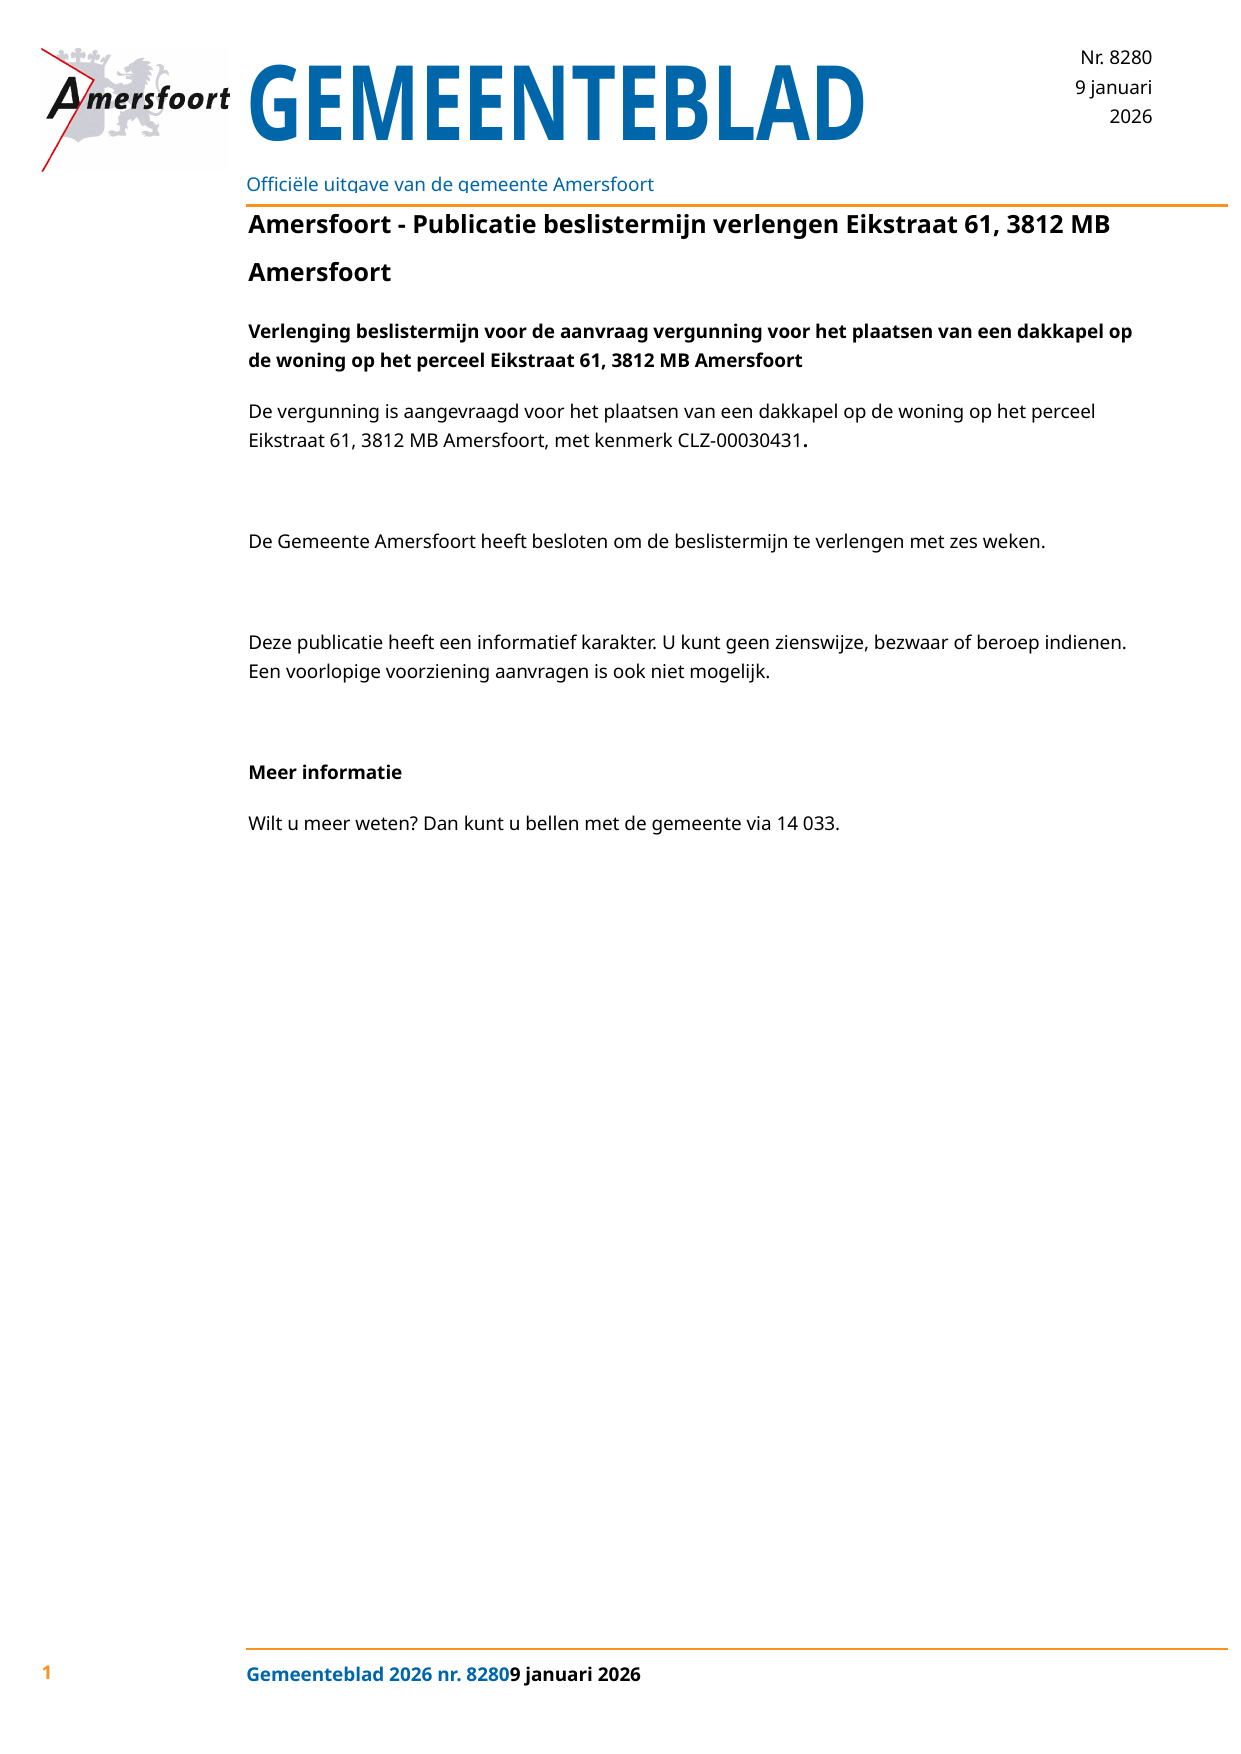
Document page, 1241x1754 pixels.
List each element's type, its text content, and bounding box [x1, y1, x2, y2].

text De Gemeente Amersfoort heeft besloten om de beslistermijn te verlengen met zes weken. [248, 528, 1152, 554]
text De vergunning is aangevraagd voor het plaatsen van een dakkapel op de woning op het perceel Eikstraat 61, 3812 MB Amersfoort, met kenmerk CLZ-00030431. [248, 398, 1152, 453]
text Verlenging beslistermijn voor de aanvraag vergunning voor het plaatsen van een dakkapel op de woning op het perceel Eikstraat 61, 3812 MB Amersfoort [248, 318, 1152, 373]
text Deze publicatie heeft een informatief karakter. U kunt geen zienswijze, bezwaar of beroep indienen. Een voorlopige voorziening aanvragen is ook niet mogelijk. [248, 629, 1152, 684]
text Amersfoort - Publicatie beslistermijn verlengen Eikstraat 61, 3812 MB Amersfoort [248, 207, 1152, 288]
text Meer informatie [248, 759, 1152, 785]
picture [41, 47, 231, 172]
text Wilt u meer weten? Dan kunt u bellen met de gemeente via 14 033. [248, 810, 1152, 836]
